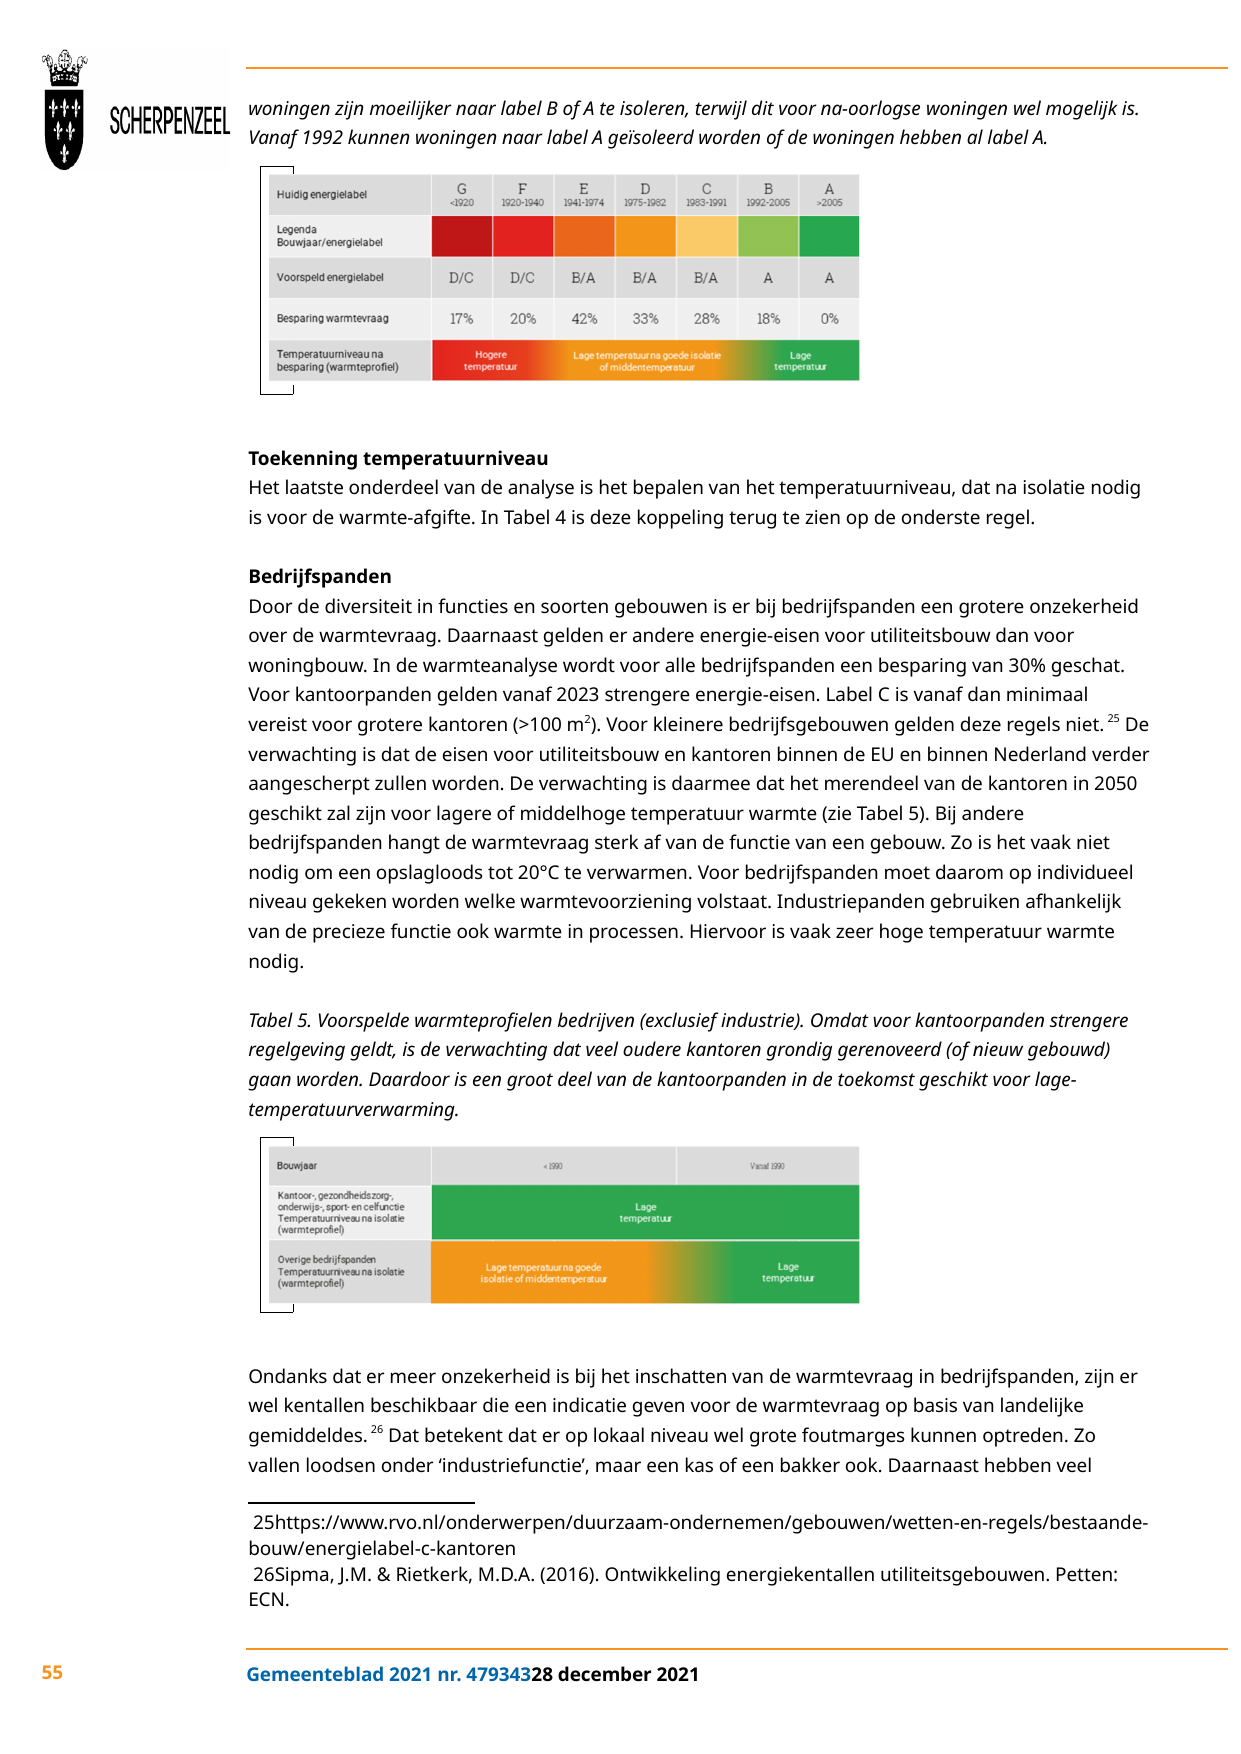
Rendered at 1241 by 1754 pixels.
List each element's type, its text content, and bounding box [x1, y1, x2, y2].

text Sipma, J.M. & Rietkerk, M.D.A. (2016). Ontwikkeling energiekentallen utiliteitsgebouwen. Petten: ECN. [248, 1561, 1152, 1612]
text Tabel 5. Voorspelde warmteprofielen bedrijven (exclusief industrie). Omdat voor kantoorpanden strengere regelgeving geldt, is de verwachting dat veel oudere kantoren grondig gerenoveerd (of nieuw gebouwd) gaan worden. Daardoor is een groot deel van de kantoorpanden in de toekomst geschikt voor lage-temperatuurverwarming. [248, 1007, 1152, 1121]
picture [268, 1146, 860, 1304]
text Door de diversiteit in functies en soorten gebouwen is er bij bedrijfspanden een grotere onzekerheid over de warmtevraag. Daarnaast gelden er andere energie-eisen voor utiliteitsbouw dan voor woningbouw. In de warmteanalyse wordt voor alle bedrijfspanden een besparing van 30% geschat. [248, 593, 1152, 678]
text Toekenning temperatuurniveau [248, 445, 1152, 471]
text https://www.rvo.nl/onderwerpen/duurzaam-ondernemen/gebouwen/wetten-en-regels/bestaande-bouw/energielabel-c-kantoren [248, 1509, 1152, 1561]
text Bedrijfspanden [248, 563, 1152, 589]
text Ondanks dat er meer onzekerheid is bij het inschatten van de warmtevraag in bedrijfspanden, zijn er wel kentallen beschikbaar die een indicatie geven voor de warmtevraag op basis van landelijke gemiddeldes. Dat betekent dat er op lokaal niveau wel grote foutmarges kunnen optreden. Zo vallen loodsen onder ‘industriefunctie’, maar een kas of een bakker ook. Daarnaast hebben veel [248, 1363, 1152, 1478]
picture [268, 174, 860, 385]
text Voor kantoorpanden gelden vanaf 2023 strengere energie-eisen. Label C is vanaf dan minimaal vereist voor grotere kantoren (>100 m2). Voor kleinere bedrijfsgebouwen gelden deze regels niet. De verwachting is dat de eisen voor utiliteitsbouw en kantoren binnen de EU en binnen Nederland verder aangescherpt zullen worden. De verwachting is daarmee dat het merendeel van de kantoren in 2050 geschikt zal zijn voor lagere of middelhoge temperatuur warmte (zie Tabel 5). Bij andere bedrijfspanden hangt de warmtevraag sterk af van de functie van een gebouw. Zo is het vaak niet nodig om een opslagloods tot 20°C te verwarmen. Voor bedrijfspanden moet daarom op individueel niveau gekeken worden welke warmtevoorziening volstaat. Industriepanden gebruiken afhankelijk van de precieze functie ook warmte in processen. Hiervoor is vaak zeer hoge temperatuur warmte nodig. [248, 682, 1152, 973]
text Het laatste onderdeel van de analyse is het bepalen van het temperatuurniveau, dat na isolatie nodig is voor de warmte-afgifte. In Tabel 4 is deze koppeling terug te zien op de onderste regel. [248, 474, 1152, 530]
picture [41, 47, 231, 172]
text woningen zijn moeilijker naar label B of A te isoleren, terwijl dit voor na-oorlogse woningen wel mogelijk is. Vanaf 1992 kunnen woningen naar label A geïsoleerd worden of de woningen hebben al label A. [248, 95, 1152, 150]
